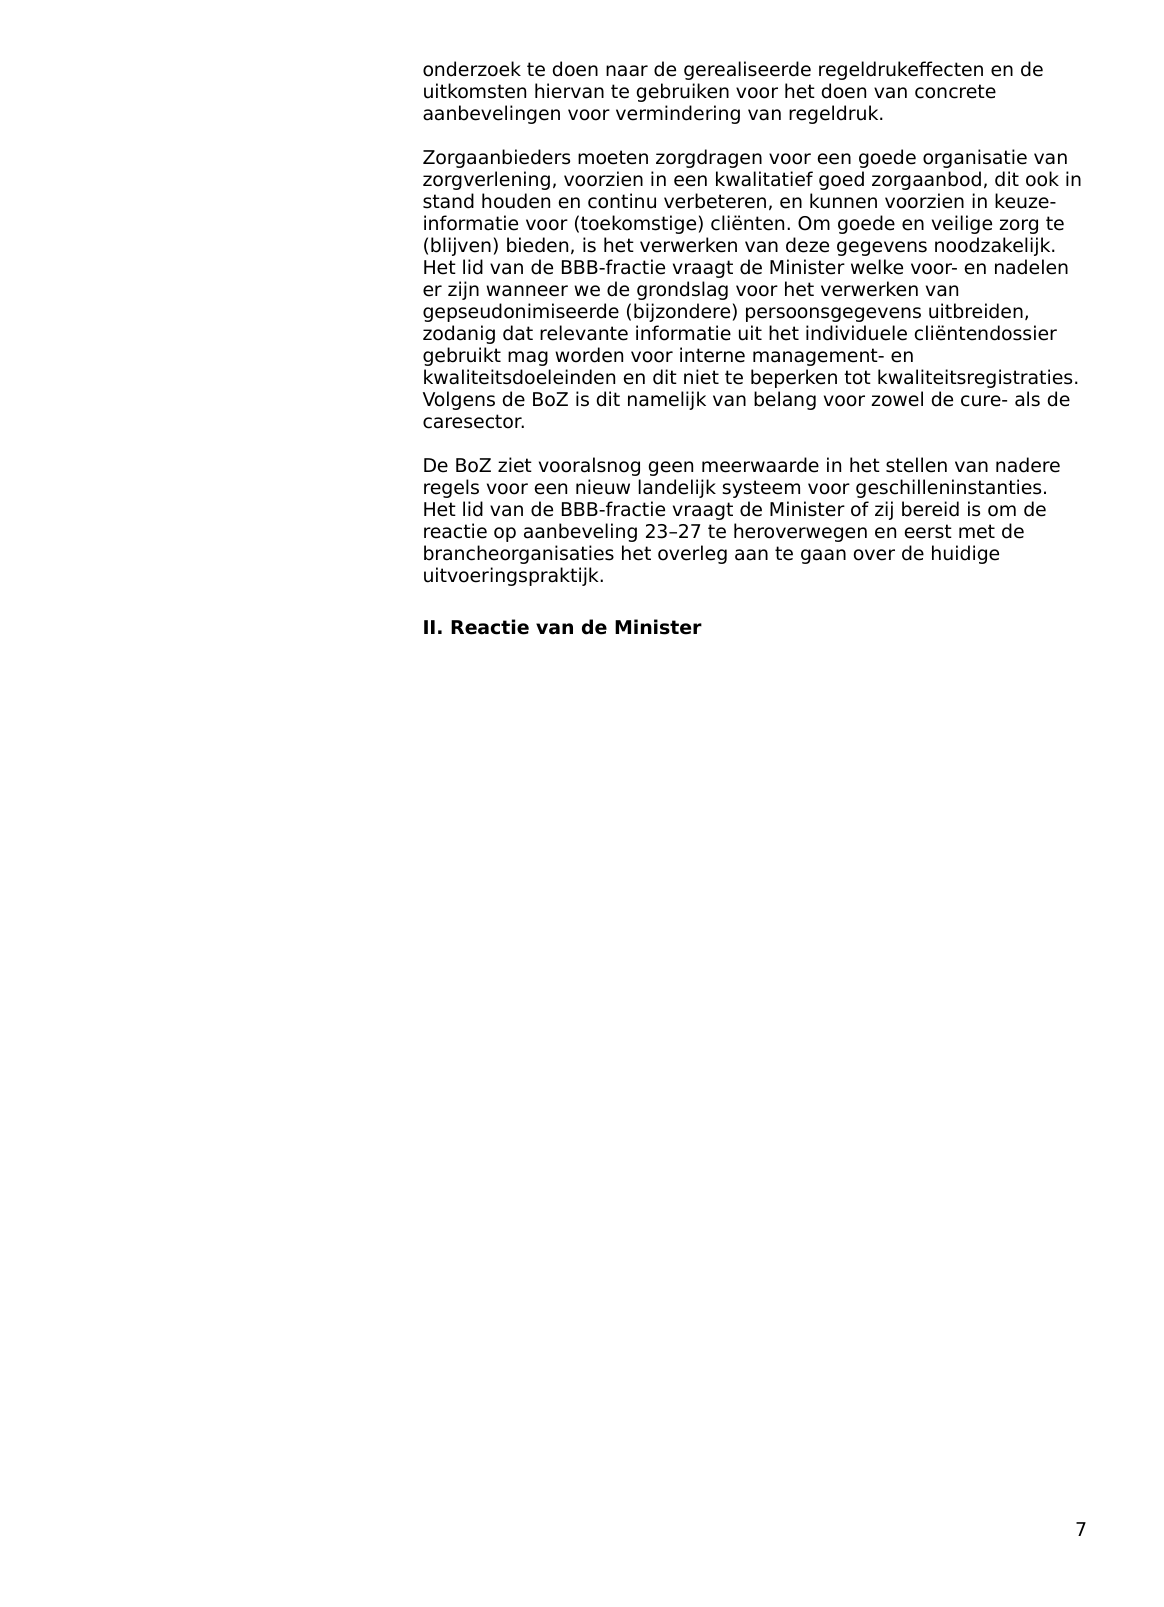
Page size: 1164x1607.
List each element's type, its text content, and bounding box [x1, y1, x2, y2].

text Zorgaanbieders moeten zorgdragen voor een goede organisatie van zorgverlening, voorzien in een kwalitatief goed zorgaanbod, dit ook in stand houden en continu verbeteren, en kunnen voorzien in keuze-informatie voor (toekomstige) cliënten. Om goede en veilige zorg te (blijven) bieden, is het verwerken van deze gegevens noodzakelijk. Het lid van de BBB-fractie vraagt de Minister welke voor- en nadelen er zijn wanneer we de grondslag voor het verwerken van gepseudonimiseerde (bijzondere) persoonsgegevens uitbreiden, zodanig dat relevante informatie uit het individuele cliëntendossier gebruikt mag worden voor interne management- en kwaliteitsdoeleinden en dit niet te beperken tot kwaliteitsregistraties. Volgens de BoZ is dit namelijk van belang voor zowel de cure- als de caresector. [422, 147, 1087, 433]
subtitle II. Reactie van de Minister [422, 617, 1087, 639]
text onderzoek te doen naar de gerealiseerde regeldrukeffecten en de uitkomsten hiervan te gebruiken voor het doen van concrete aanbevelingen voor vermindering van regeldruk. [422, 59, 1087, 125]
text De BoZ ziet vooralsnog geen meerwaarde in het stellen van nadere regels voor een nieuw landelijk systeem voor geschilleninstanties. Het lid van de BBB-fractie vraagt de Minister of zij bereid is om de reactie op aanbeveling 23–27 te heroverwegen en eerst met de brancheorganisaties het overleg aan te gaan over de huidige uitvoeringspraktijk. [422, 455, 1087, 587]
